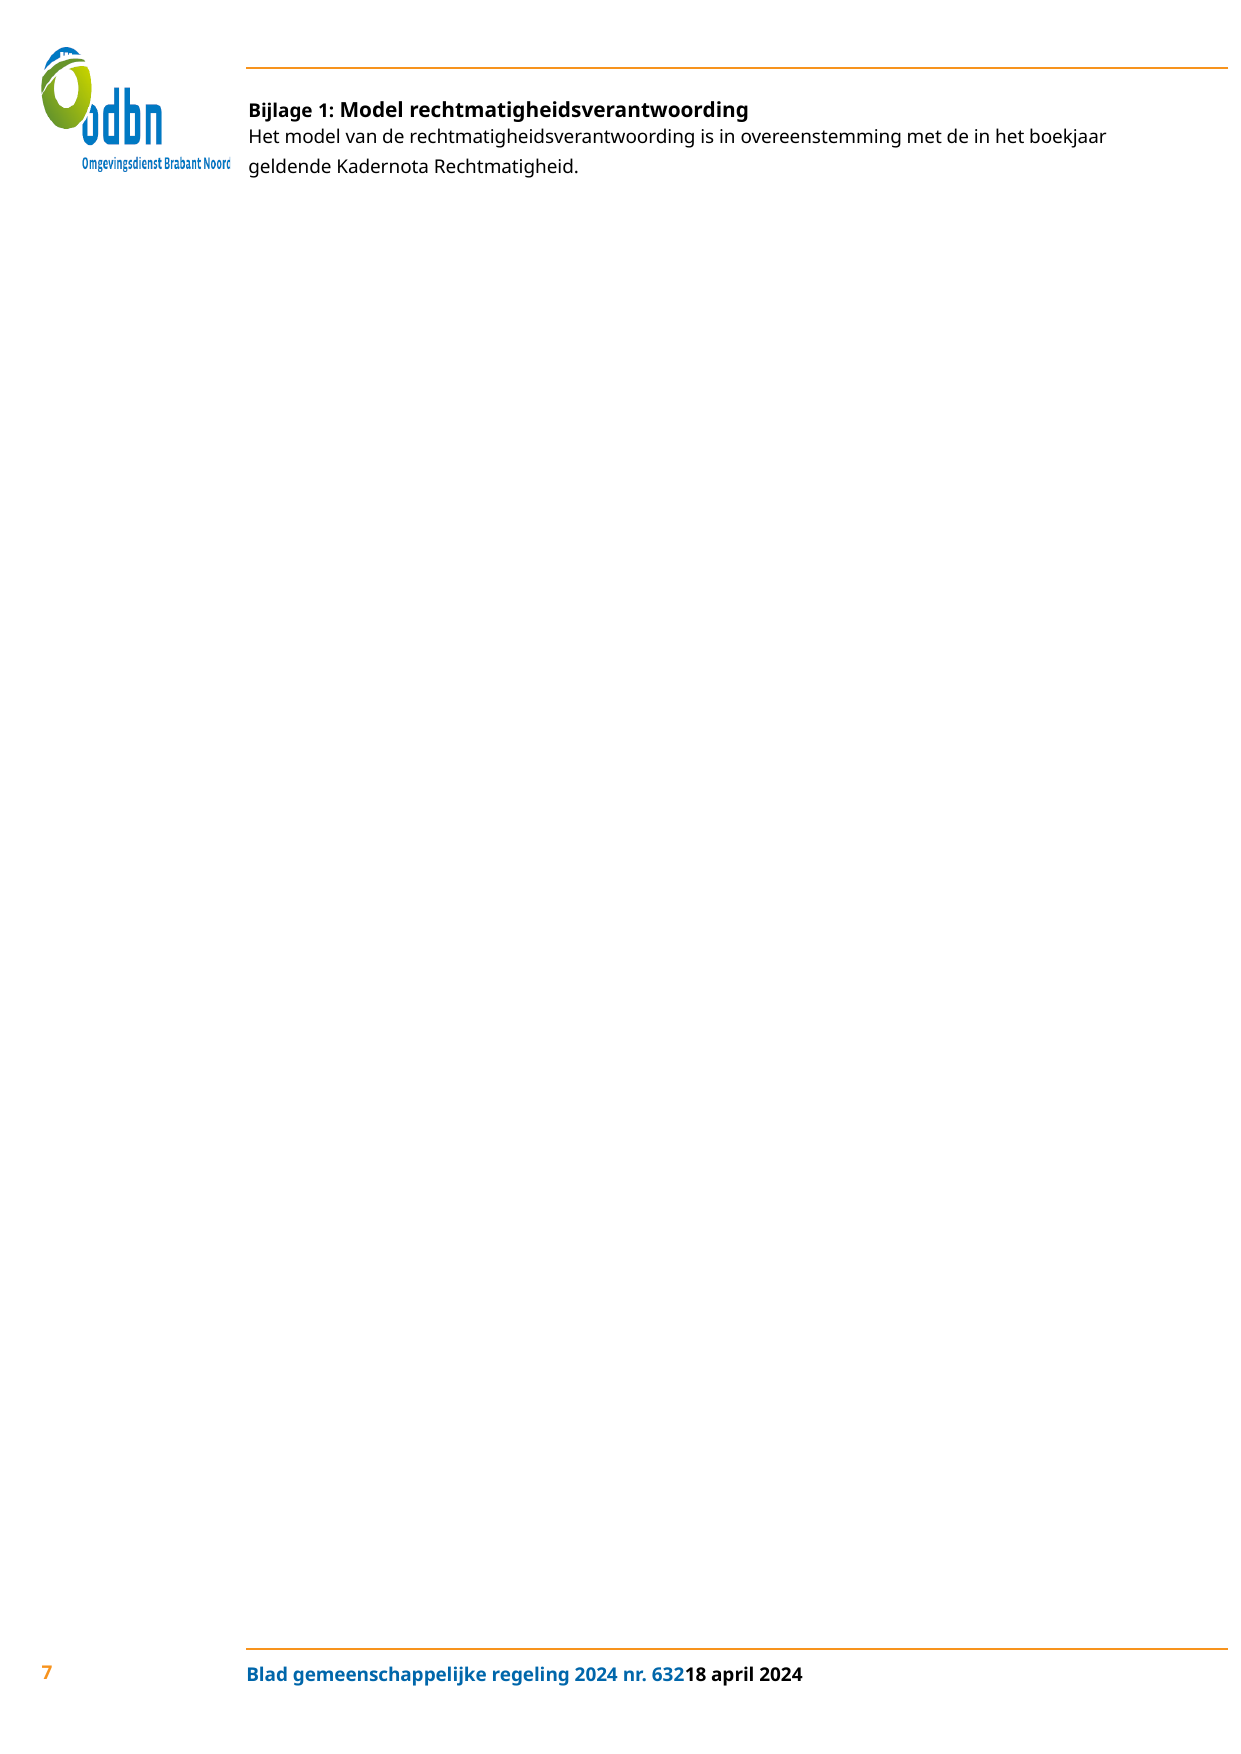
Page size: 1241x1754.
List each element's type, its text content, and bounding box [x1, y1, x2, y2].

text Het model van de rechtmatigheidsverantwoording is in overeenstemming met de in het boekjaar geldende Kadernota Rechtmatigheid. [248, 123, 1152, 179]
text Bijlage 1: Model rechtmatigheidsverantwoording [248, 95, 1152, 123]
picture [41, 47, 231, 172]
